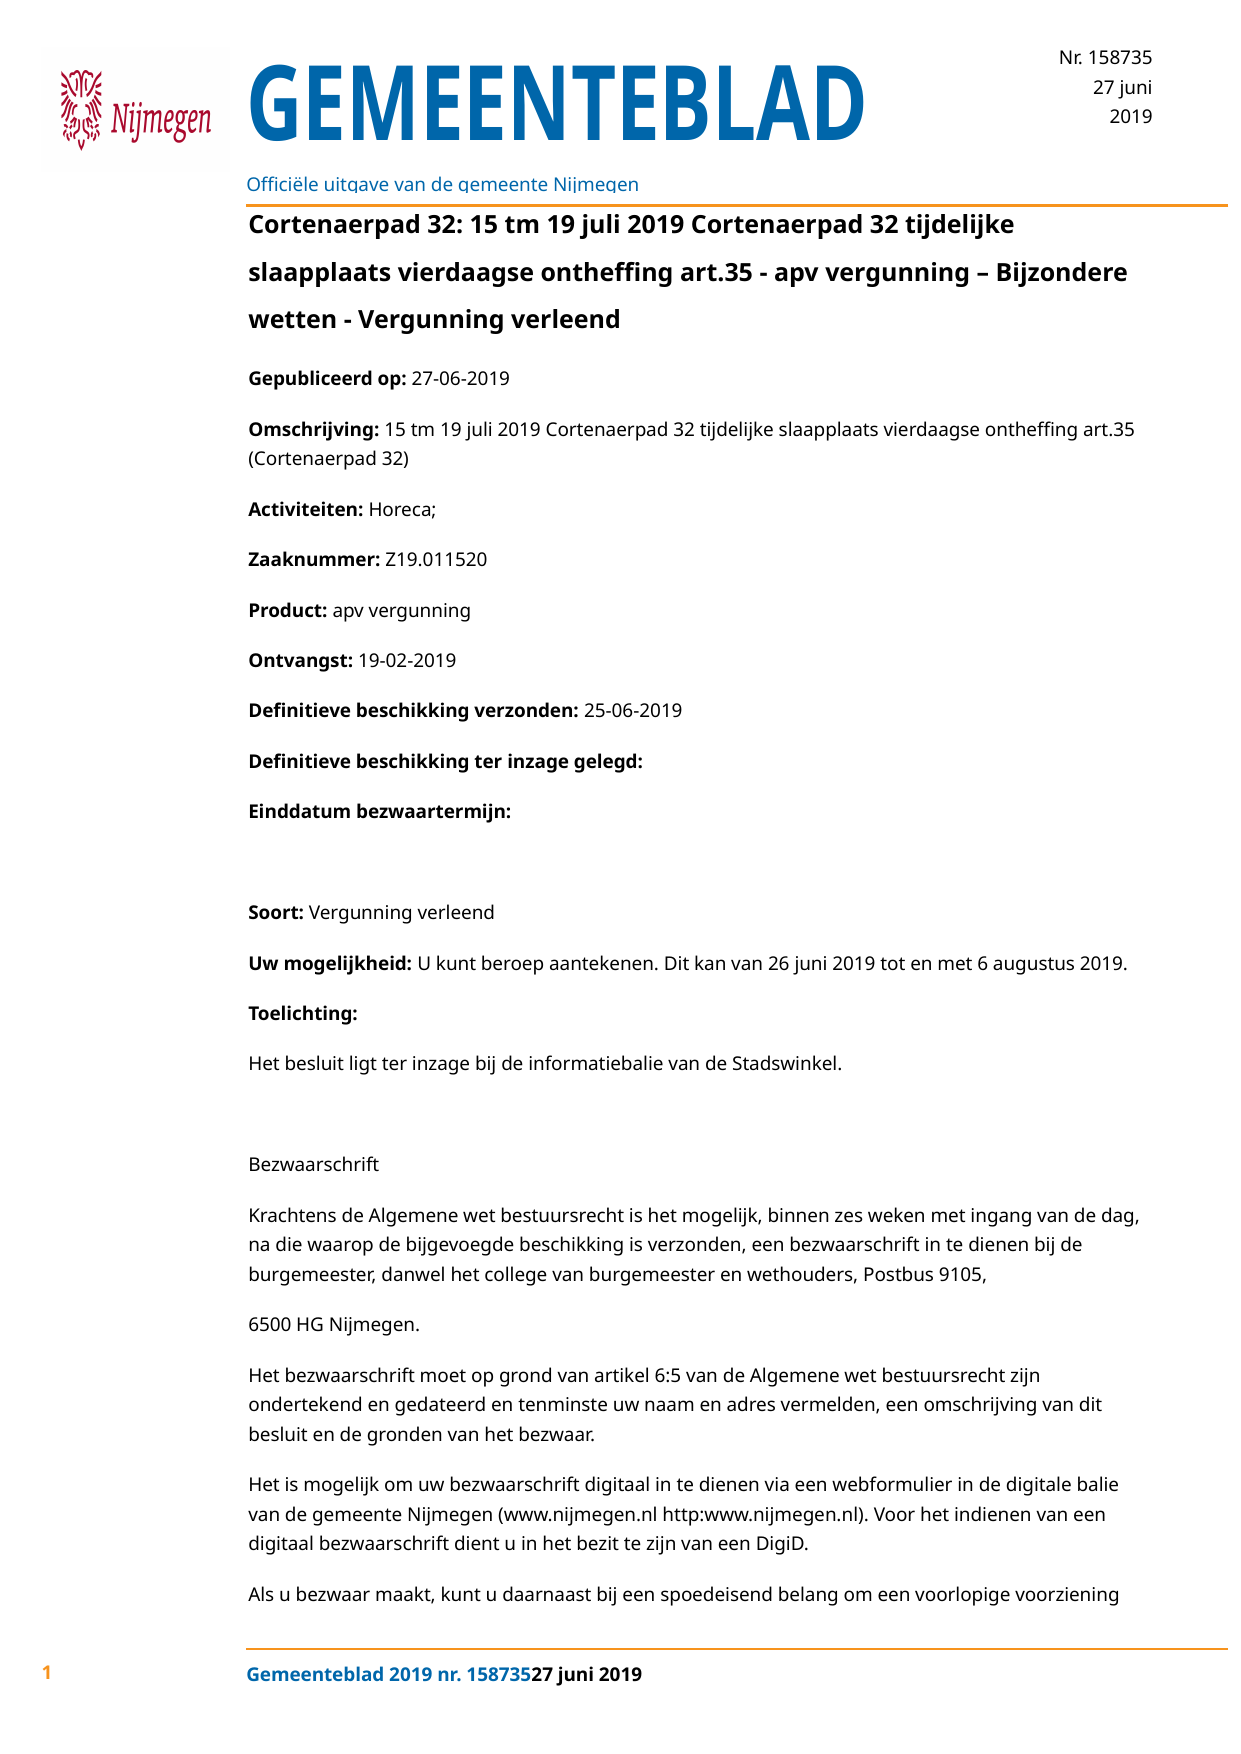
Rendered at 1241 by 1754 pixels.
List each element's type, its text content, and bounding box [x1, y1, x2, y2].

text Als u bezwaar maakt, kunt u daarnaast bij een spoedeisend belang om een voorlopige voorziening [248, 1581, 1152, 1607]
text 6500 HG Nijmegen. [248, 1311, 1152, 1337]
text Bezwaarschrift [248, 1151, 1152, 1177]
text Omschrijving: 15 tm 19 juli 2019 Cortenaerpad 32 tijdelijke slaapplaats vierdaagse ontheffing art.35 (Cortenaerpad 32) [248, 416, 1152, 471]
text Uw mogelijkheid: U kunt beroep aantekenen. Dit kan van 26 juni 2019 tot en met 6 augustus 2019. [248, 950, 1152, 975]
text Activiteiten: Horeca; [248, 496, 1152, 522]
text Toelichting: [248, 1000, 1152, 1026]
picture [41, 47, 231, 172]
text Krachtens de Algemene wet bestuursrecht is het mogelijk, binnen zes weken met ingang van de dag, na die waarop de bijgevoegde beschikking is verzonden, een bezwaarschrift in te dienen bij de burgemeester, danwel het college van burgemeester en wethouders, Postbus 9105, [248, 1202, 1152, 1287]
text Het besluit ligt ter inzage bij de informatiebalie van de Stadswinkel. [248, 1051, 1152, 1076]
text Definitieve beschikking ter inzage gelegd: [248, 748, 1152, 774]
text Definitieve beschikking verzonden: 25-06-2019 [248, 698, 1152, 723]
text Soort: Vergunning verleend [248, 899, 1152, 925]
text Zaaknummer: Z19.011520 [248, 546, 1152, 572]
text Einddatum bezwaartermijn: [248, 798, 1152, 824]
text Gepubliceerd op: 27-06-2019 [248, 366, 1152, 391]
text Product: apv vergunning [248, 597, 1152, 622]
text Ontvangst: 19-02-2019 [248, 647, 1152, 673]
text Cortenaerpad 32: 15 tm 19 juli 2019 Cortenaerpad 32 tijdelijke slaapplaats vierdaagse ontheffing art.35 - apv vergunning – Bijzondere wetten - Vergunning verleend [248, 207, 1152, 336]
text Het is mogelijk om uw bezwaarschrift digitaal in te dienen via een webformulier in de digitale balie van de gemeente Nijmegen (www.nijmegen.nl http:www.nijmegen.nl). Voor het indienen van een digitaal bezwaarschrift dient u in het bezit te zijn van een DigiD. [248, 1471, 1152, 1556]
text Het bezwaarschrift moet op grond van artikel 6:5 van de Algemene wet bestuursrecht zijn ondertekend en gedateerd en tenminste uw naam en adres vermelden, een omschrijving van dit besluit en de gronden van het bezwaar. [248, 1362, 1152, 1447]
